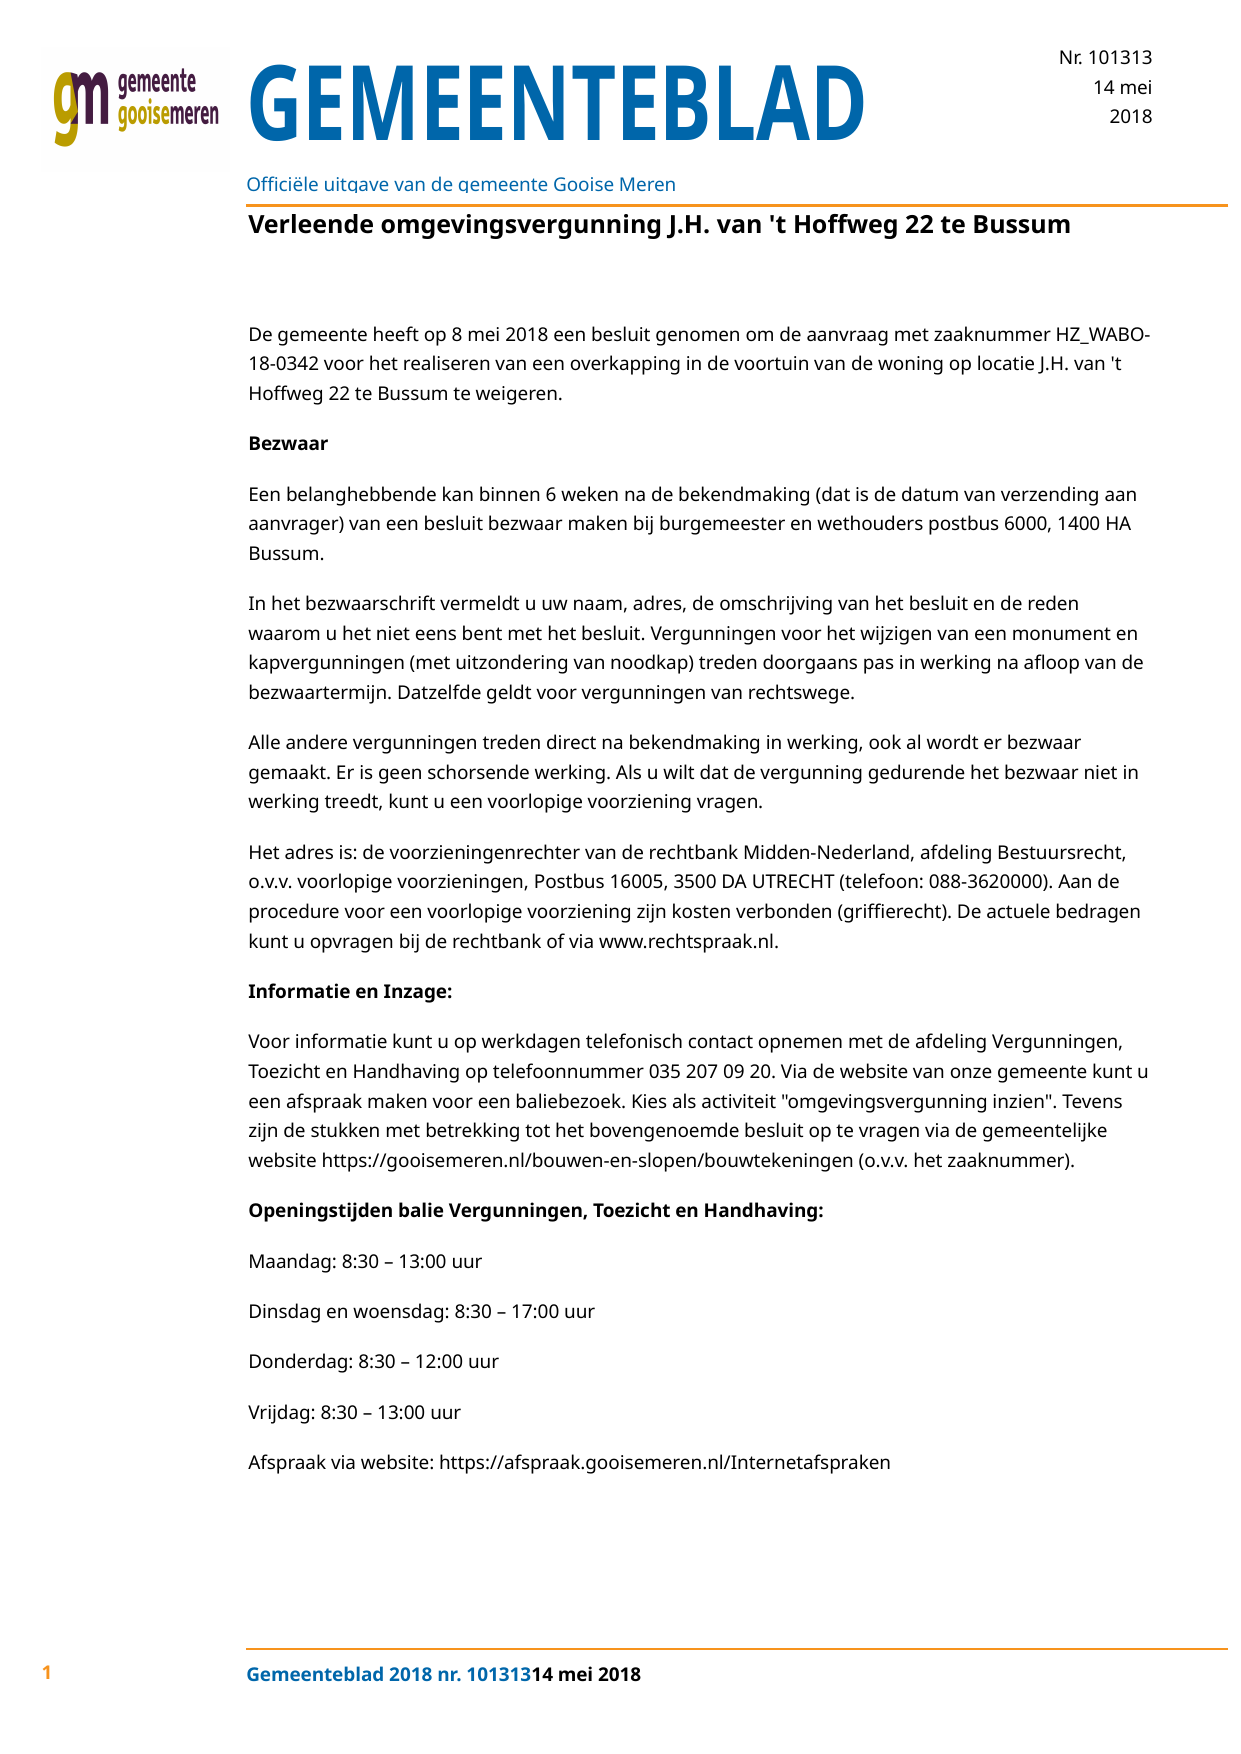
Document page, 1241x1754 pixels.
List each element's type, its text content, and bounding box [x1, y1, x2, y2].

text Maandag: 8:30 – 13:00 uur [248, 1248, 1152, 1273]
text Openingstijden balie Vergunningen, Toezicht en Handhaving: [248, 1197, 1152, 1223]
text Verleende omgevingsvergunning J.H. van 't Hoffweg 22 te Bussum [248, 207, 1152, 241]
picture [41, 47, 231, 172]
text Afspraak via website: https://afspraak.gooisemeren.nl/Internetafspraken [248, 1449, 1152, 1475]
text Vrijdag: 8:30 – 13:00 uur [248, 1399, 1152, 1425]
text Voor informatie kunt u op werkdagen telefonisch contact opnemen met de afdeling Vergunningen, Toezicht en Handhaving op telefoonnummer 035 207 09 20. Via de website van onze gemeente kunt u een afspraak maken voor een baliebezoek. Kies als activiteit "omgevingsvergunning inzien". Tevens zijn de stukken met betrekking tot het bovengenoemde besluit op te vragen via de gemeentelijke website https://gooisemeren.nl/bouwen-en-slopen/bouwtekeningen (o.v.v. het zaaknummer). [248, 1029, 1152, 1173]
text De gemeente heeft op 8 mei 2018 een besluit genomen om de aanvraag met zaaknummer HZ_WABO-18-0342 voor het realiseren van een overkapping in de voortuin van de woning op locatie J.H. van 't Hoffweg 22 te Bussum te weigeren. [248, 321, 1152, 406]
text Een belanghebbende kan binnen 6 weken na de bekendmaking (dat is de datum van verzending aan aanvrager) van een besluit bezwaar maken bij burgemeester en wethouders postbus 6000, 1400 HA Bussum. [248, 481, 1152, 566]
text Het adres is: de voorzieningenrechter van de rechtbank Midden-Nederland, afdeling Bestuursrecht, o.v.v. voorlopige voorzieningen, Postbus 16005, 3500 DA UTRECHT (telefoon: 088-3620000). Aan de procedure voor een voorlopige voorziening zijn kosten verbonden (griffierecht). De actuele bedragen kunt u opvragen bij de rechtbank of via www.rechtspraak.nl. [248, 839, 1152, 953]
text Bezwaar [248, 430, 1152, 456]
text Alle andere vergunningen treden direct na bekendmaking in werking, ook al wordt er bezwaar gemaakt. Er is geen schorsende werking. Als u wilt dat de vergunning gedurende het bezwaar niet in werking treedt, kunt u een voorlopige voorziening vragen. [248, 729, 1152, 814]
text In het bezwaarschrift vermeldt u uw naam, adres, de omschrijving van het besluit en de reden waarom u het niet eens bent met het besluit. Vergunningen voor het wijzigen van een monument en kapvergunningen (met uitzondering van noodkap) treden doorgaans pas in werking na afloop van de bezwaartermijn. Datzelfde geldt voor vergunningen van rechtswege. [248, 590, 1152, 705]
text Donderdag: 8:30 – 12:00 uur [248, 1349, 1152, 1374]
text Dinsdag en woensdag: 8:30 – 17:00 uur [248, 1298, 1152, 1324]
text Informatie en Inzage: [248, 978, 1152, 1004]
